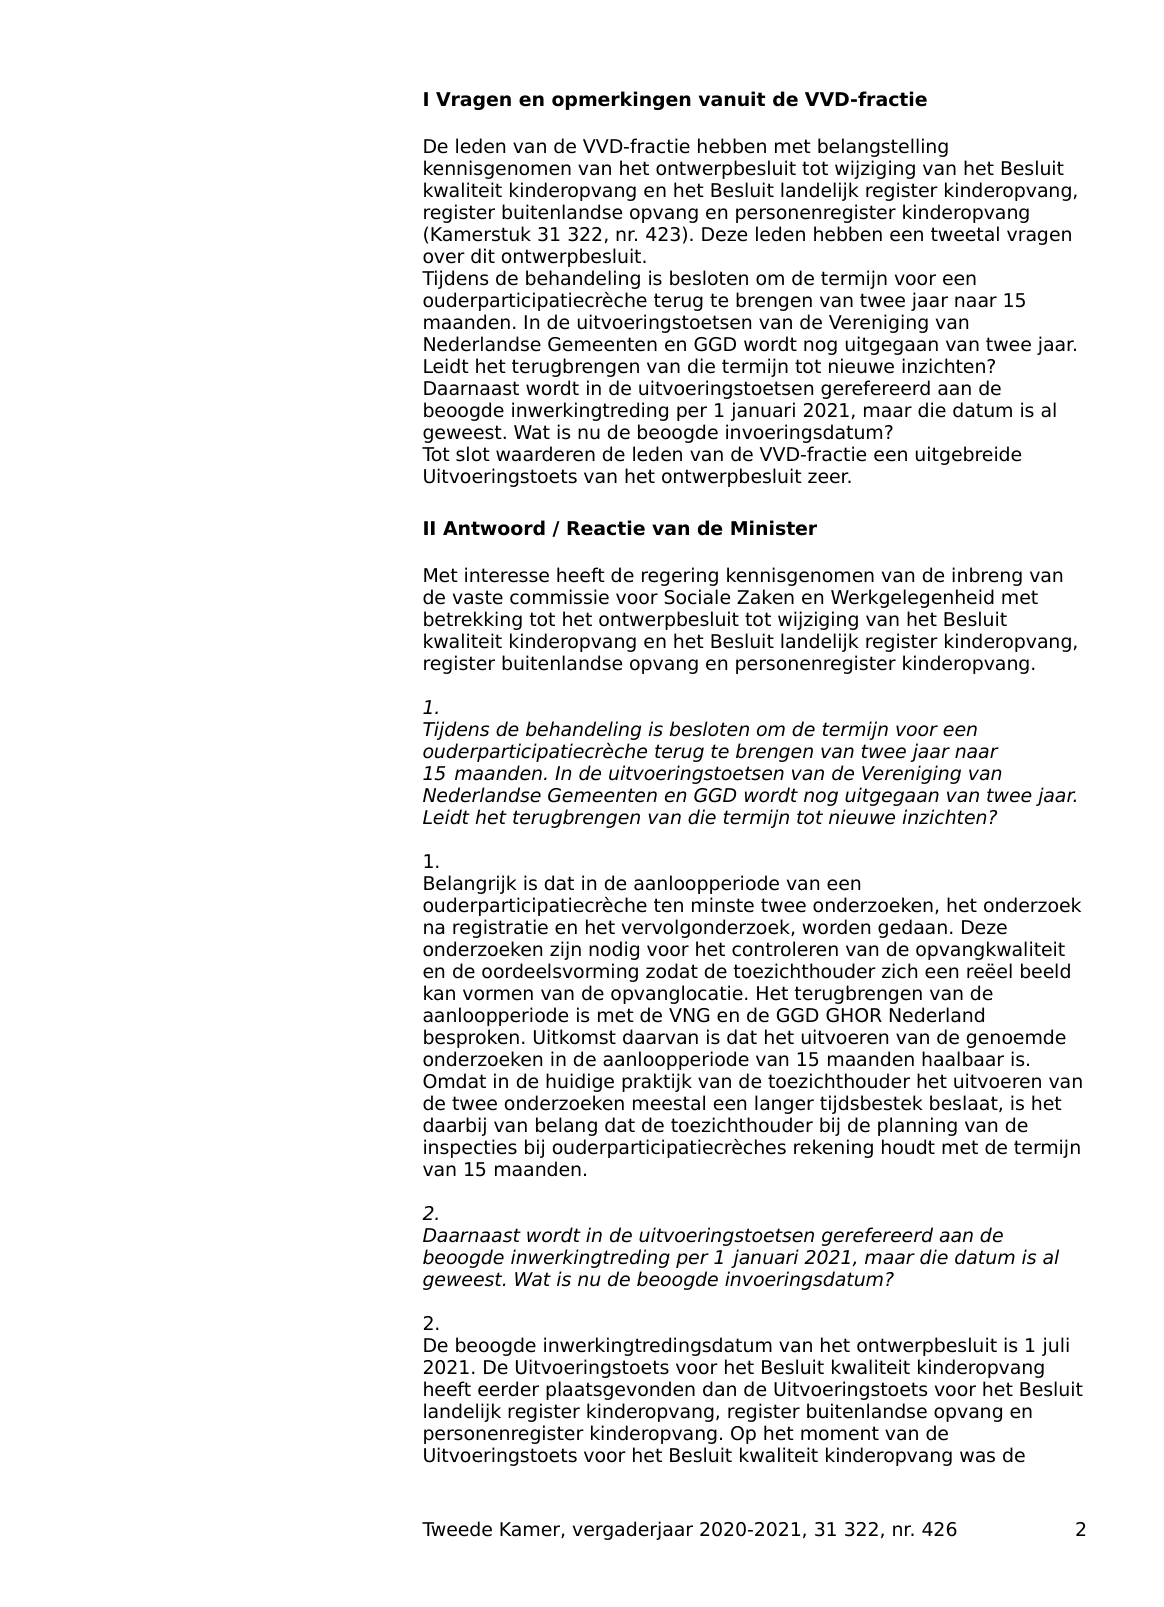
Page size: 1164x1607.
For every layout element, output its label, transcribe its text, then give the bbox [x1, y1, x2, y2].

text 2. [422, 1203, 1087, 1225]
text Met interesse heeft de regering kennisgenomen van de inbreng van de vaste commissie voor Sociale Zaken en Werkgelegenheid met betrekking tot het ontwerpbesluit tot wijziging van het Besluit kwaliteit kinderopvang en het Besluit landelijk register kinderopvang, register buitenlandse opvang en personenregister kinderopvang. [422, 565, 1087, 674]
text 1. [422, 697, 1087, 719]
text Tijdens de behandeling is besloten om de termijn voor een ouderparticipatiecrèche terug te brengen van twee jaar naar 15 maanden. In de uitvoeringstoetsen van de Vereniging van Nederlandse Gemeenten en GGD wordt nog uitgegaan van twee jaar. Leidt het terugbrengen van die termijn tot nieuwe inzichten? [422, 719, 1087, 829]
subtitle II Antwoord / Reactie van de Minister [422, 518, 1087, 540]
text 1. [422, 851, 1087, 873]
text Belangrijk is dat in de aanloopperiode van een ouderparticipatiecrèche ten minste twee onderzoeken, het onderzoek na registratie en het vervolgonderzoek, worden gedaan. Deze onderzoeken zijn nodig voor het controleren van de opvangkwaliteit en de oordeelsvorming zodat de toezichthouder zich een reëel beeld kan vormen van de opvanglocatie. Het terugbrengen van de aanloopperiode is met de VNG en de GGD GHOR Nederland besproken. Uitkomst daarvan is dat het uitvoeren van de genoemde onderzoeken in de aanloopperiode van 15 maanden haalbaar is. Omdat in de huidige praktijk van de toezichthouder het uitvoeren van de twee onderzoeken meestal een langer tijdsbestek beslaat, is het daarbij van belang dat de toezichthouder bij de planning van de inspecties bij ouderparticipatiecrèches rekening houdt met de termijn van 15 maanden. [422, 873, 1087, 1181]
subtitle I Vragen en opmerkingen vanuit de VVD-fractie [422, 89, 1087, 111]
text Daarnaast wordt in de uitvoeringstoetsen gerefereerd aan de beoogde inwerkingtreding per 1 januari 2021, maar die datum is al geweest. Wat is nu de beoogde invoeringsdatum? [422, 1225, 1087, 1291]
text De leden van de VVD-fractie hebben met belangstelling kennisgenomen van het ontwerpbesluit tot wijziging van het Besluit kwaliteit kinderopvang en het Besluit landelijk register kinderopvang, register buitenlandse opvang en personenregister kinderopvang (Kamerstuk 31 322, nr. 423). Deze leden hebben een tweetal vragen over dit ontwerpbesluit. [422, 136, 1087, 268]
text Tijdens de behandeling is besloten om de termijn voor een ouderparticipatiecrèche terug te brengen van twee jaar naar 15 maanden. In de uitvoeringstoetsen van de Vereniging van Nederlandse Gemeenten en GGD wordt nog uitgegaan van twee jaar. Leidt het terugbrengen van die termijn tot nieuwe inzichten? Daarnaast wordt in de uitvoeringstoetsen gerefereerd aan de beoogde inwerkingtreding per 1 januari 2021, maar die datum is al geweest. Wat is nu de beoogde invoeringsdatum? [422, 268, 1087, 444]
text De beoogde inwerkingtredingsdatum van het ontwerpbesluit is 1 juli 2021. De Uitvoeringstoets voor het Besluit kwaliteit kinderopvang heeft eerder plaatsgevonden dan de Uitvoeringstoets voor het Besluit landelijk register kinderopvang, register buitenlandse opvang en personenregister kinderopvang. Op het moment van de Uitvoeringstoets voor het Besluit kwaliteit kinderopvang was de [422, 1335, 1087, 1467]
text 2. [422, 1313, 1087, 1335]
text Tot slot waarderen de leden van de VVD-fractie een uitgebreide Uitvoeringstoets van het ontwerpbesluit zeer. [422, 444, 1087, 488]
